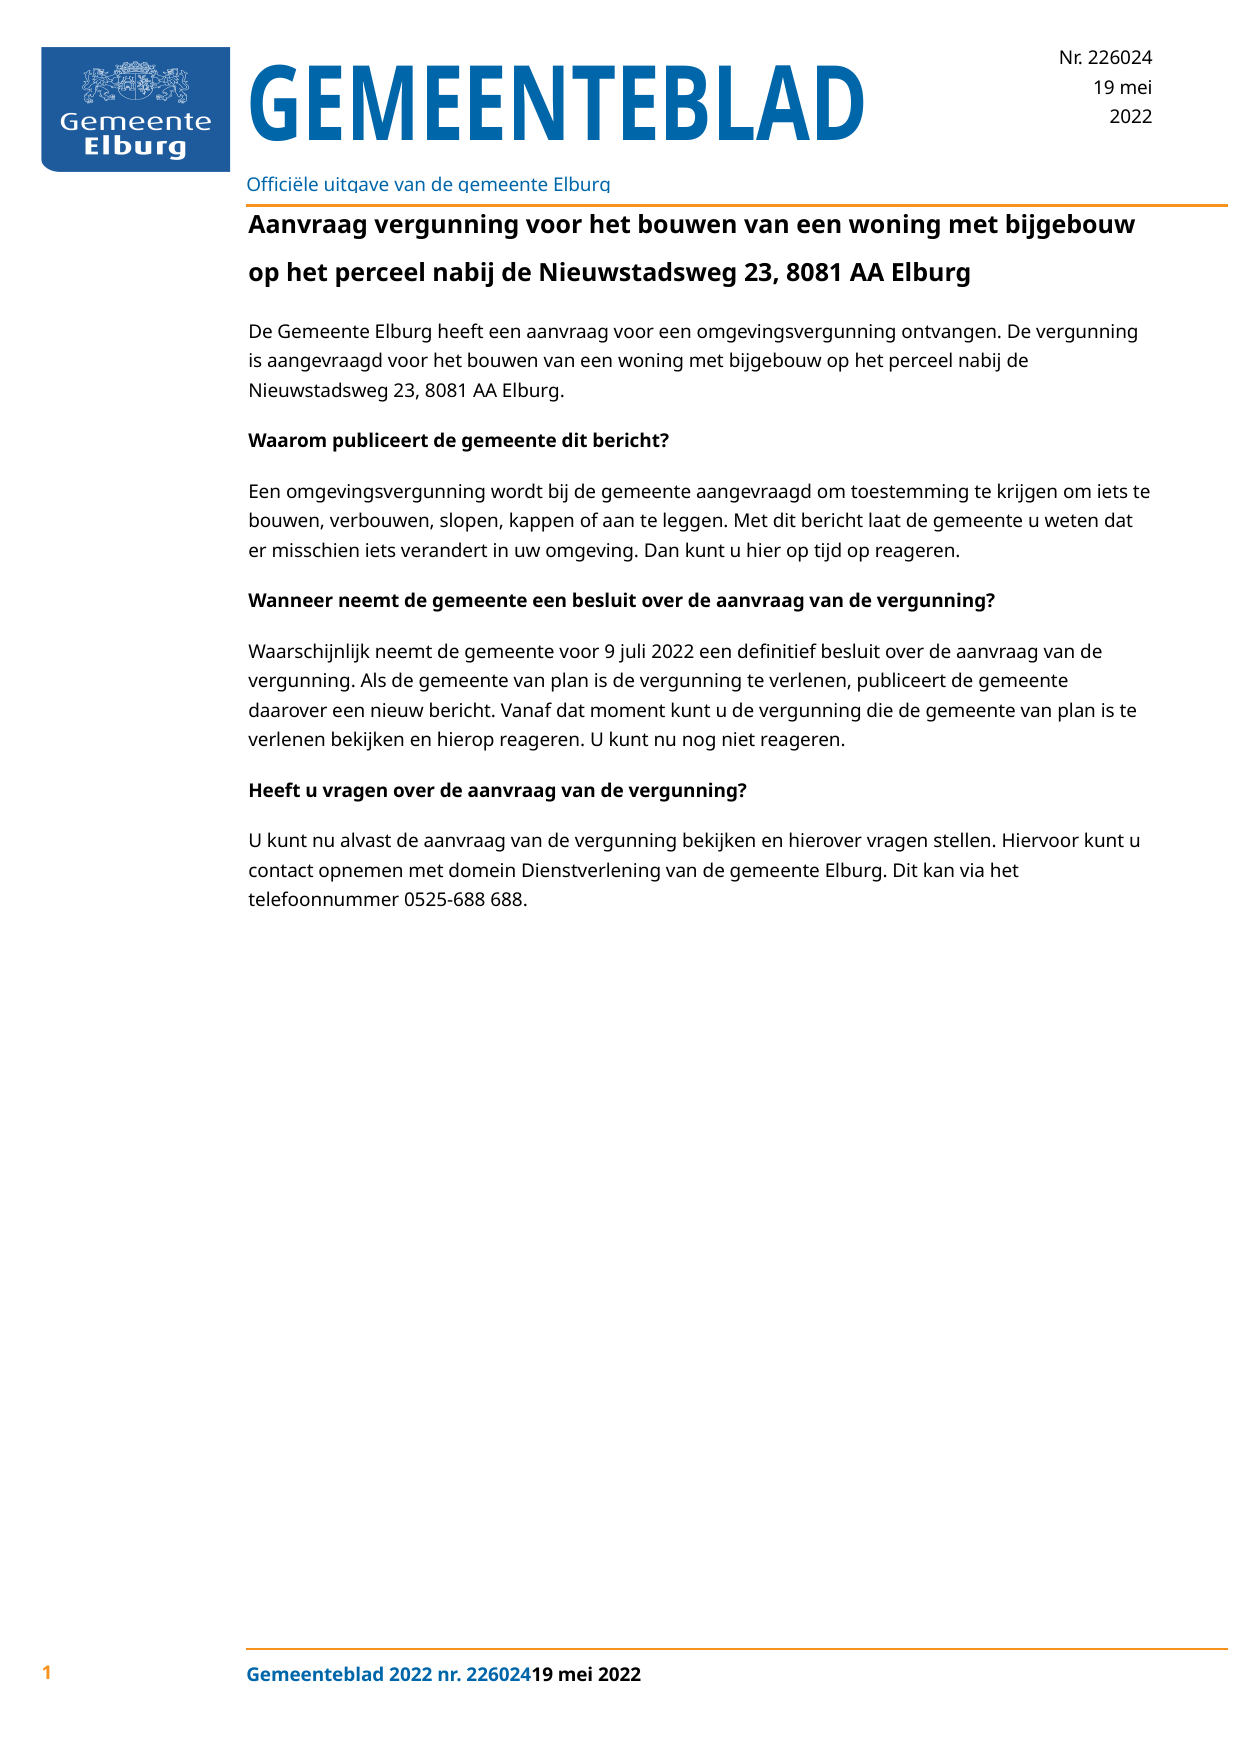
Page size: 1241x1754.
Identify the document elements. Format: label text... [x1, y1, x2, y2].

text Een omgevingsvergunning wordt bij de gemeente aangevraagd om toestemming te krijgen om iets te bouwen, verbouwen, slopen, kappen of aan te leggen. Met dit bericht laat de gemeente u weten dat er misschien iets verandert in uw omgeving. Dan kunt u hier op tijd op reageren. [248, 478, 1152, 563]
text De Gemeente Elburg heeft een aanvraag voor een omgevingsvergunning ontvangen. De vergunning is aangevraagd voor het bouwen van een woning met bijgebouw op het perceel nabij de Nieuwstadsweg 23, 8081 AA Elburg. [248, 318, 1152, 403]
text Waarom publiceert de gemeente dit bericht? [248, 427, 1152, 453]
text Aanvraag vergunning voor het bouwen van een woning met bijgebouw op het perceel nabij de Nieuwstadsweg 23, 8081 AA Elburg [248, 207, 1152, 288]
text Waarschijnlijk neemt de gemeente voor 9 juli 2022 een definitief besluit over de aanvraag van de vergunning. Als de gemeente van plan is de vergunning te verlenen, publiceert de gemeente daarover een nieuw bericht. Vanaf dat moment kunt u de vergunning die de gemeente van plan is te verlenen bekijken en hierop reageren. U kunt nu nog niet reageren. [248, 638, 1152, 752]
text Wanneer neemt de gemeente een besluit over de aanvraag van de vergunning? [248, 587, 1152, 613]
text U kunt nu alvast de aanvraag van de vergunning bekijken en hierover vragen stellen. Hiervoor kunt u contact opnemen met domein Dienstverlening van de gemeente Elburg. Dit kan via het telefoonnummer 0525-688 688. [248, 827, 1152, 912]
text Heeft u vragen over de aanvraag van de vergunning? [248, 777, 1152, 803]
picture [41, 47, 231, 172]
